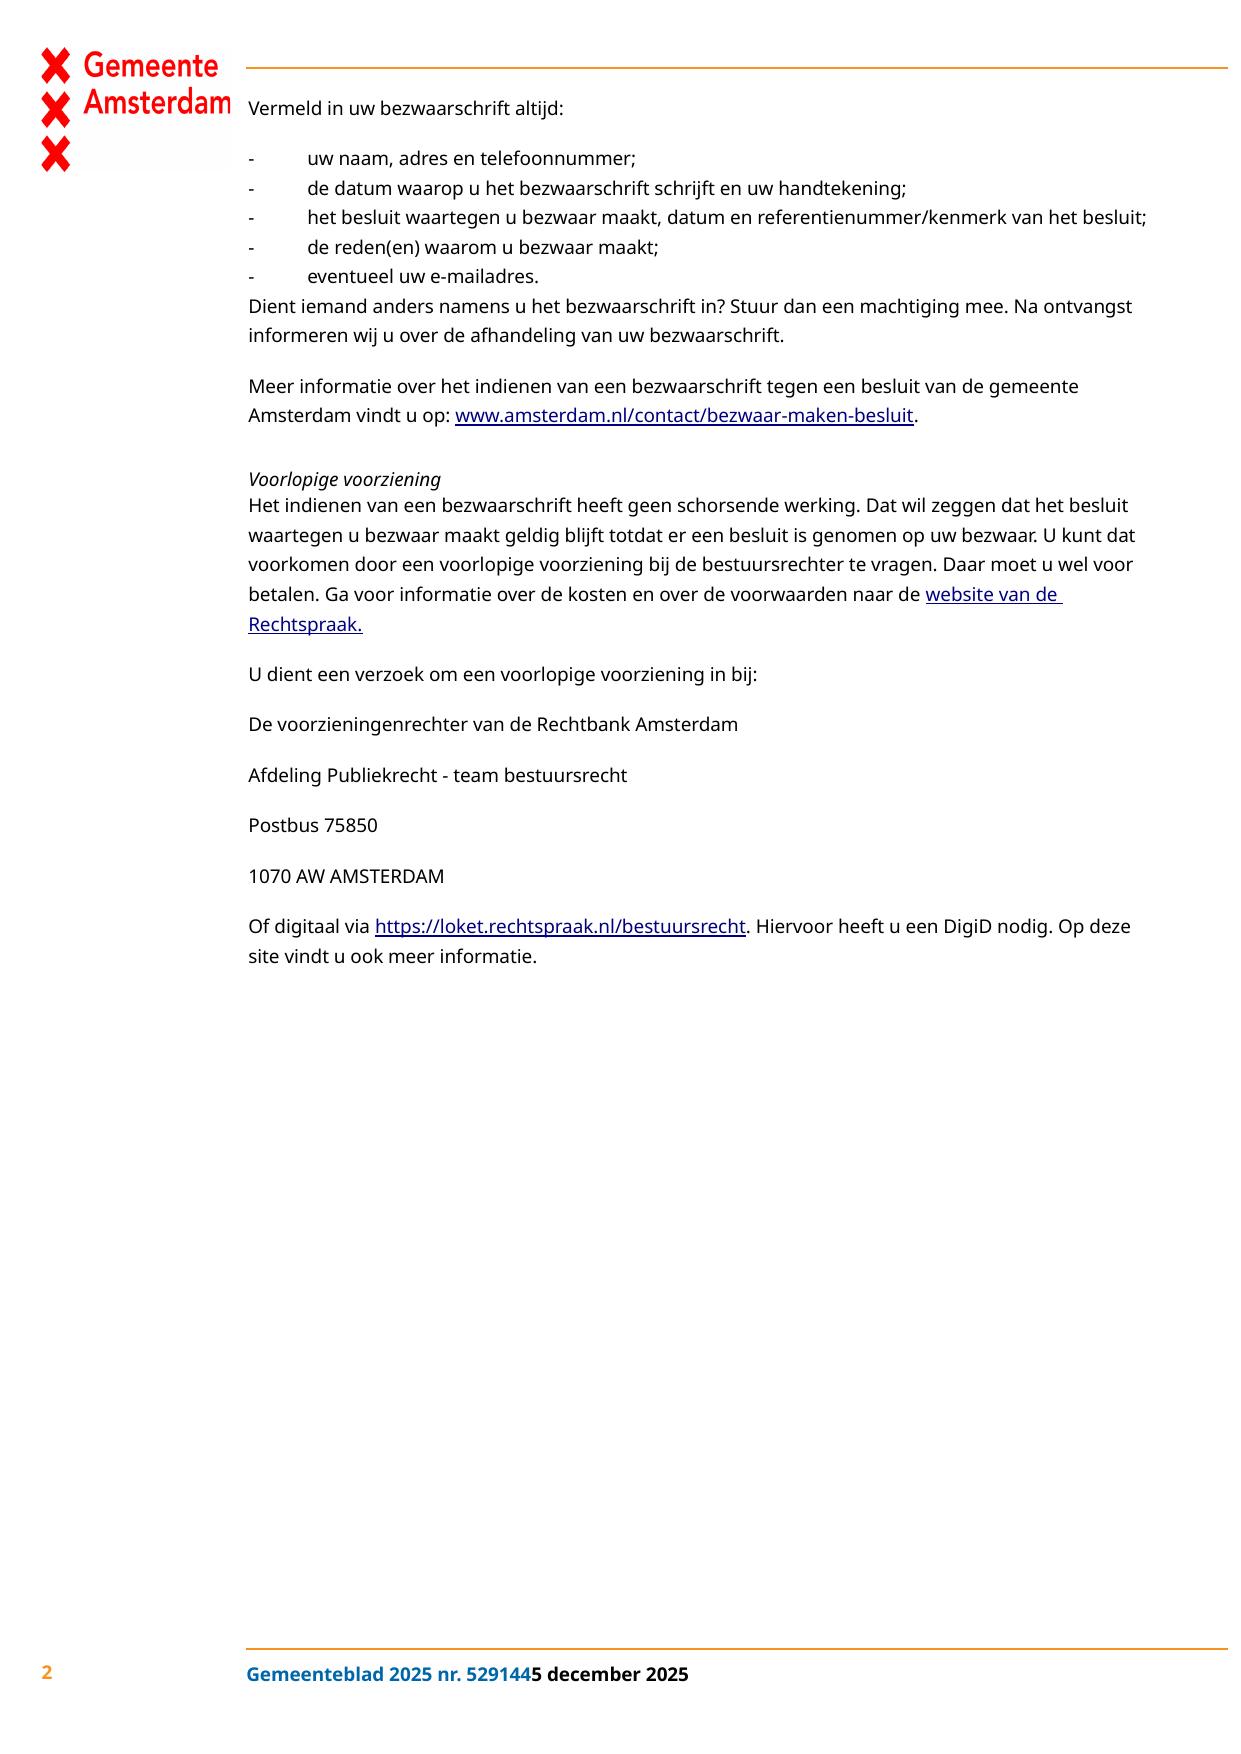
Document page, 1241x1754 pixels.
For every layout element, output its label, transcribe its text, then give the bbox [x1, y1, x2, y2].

text Het indienen van een bezwaarschrift heeft geen schorsende werking. Dat wil zeggen dat het besluit waartegen u bezwaar maakt geldig blijft totdat er een besluit is genomen op uw bezwaar. U kunt dat voorkomen door een voorlopige voorziening bij de bestuursrechter te vragen. Daar moet u wel voor betalen. Ga voor informatie over de kosten en over de voorwaarden naar de website van de Rechtspraak. [248, 492, 1152, 636]
text De voorzieningenrechter van de Rechtbank Amsterdam [248, 712, 1152, 737]
list eventueel uw e-mailadres. [248, 263, 1152, 289]
list de reden(en) waarom u bezwaar maakt; [248, 234, 1152, 260]
text 1070 AW AMSTERDAM [248, 863, 1152, 888]
text Postbus 75850 [248, 812, 1152, 838]
text U dient een verzoek om een voorlopige voorziening in bij: [248, 661, 1152, 687]
list de datum waarop u het bezwaarschrift schrijft en uw handtekening; [248, 175, 1152, 201]
text Meer informatie over het indienen van een bezwaarschrift tegen een besluit van de gemeente Amsterdam vindt u op: www.amsterdam.nl/contact/bezwaar-maken-besluit. [248, 373, 1152, 428]
list uw naam, adres en telefoonnummer; [248, 145, 1152, 171]
list het besluit waartegen u bezwaar maakt, datum en referentienummer/kenmerk van het besluit; [248, 204, 1152, 230]
picture [41, 47, 231, 172]
text Voorlopige voorziening [248, 467, 1152, 492]
text Vermeld in uw bezwaarschrift altijd: [248, 95, 1152, 121]
text Of digitaal via https://loket.rechtspraak.nl/bestuursrecht. Hiervoor heeft u een DigiD nodig. Op deze site vindt u ook meer informatie. [248, 913, 1152, 968]
text Afdeling Publiekrecht - team bestuursrecht [248, 762, 1152, 788]
text Dient iemand anders namens u het bezwaarschrift in? Stuur dan een machtiging mee. Na ontvangst informeren wij u over de afhandeling van uw bezwaarschrift. [248, 293, 1152, 348]
